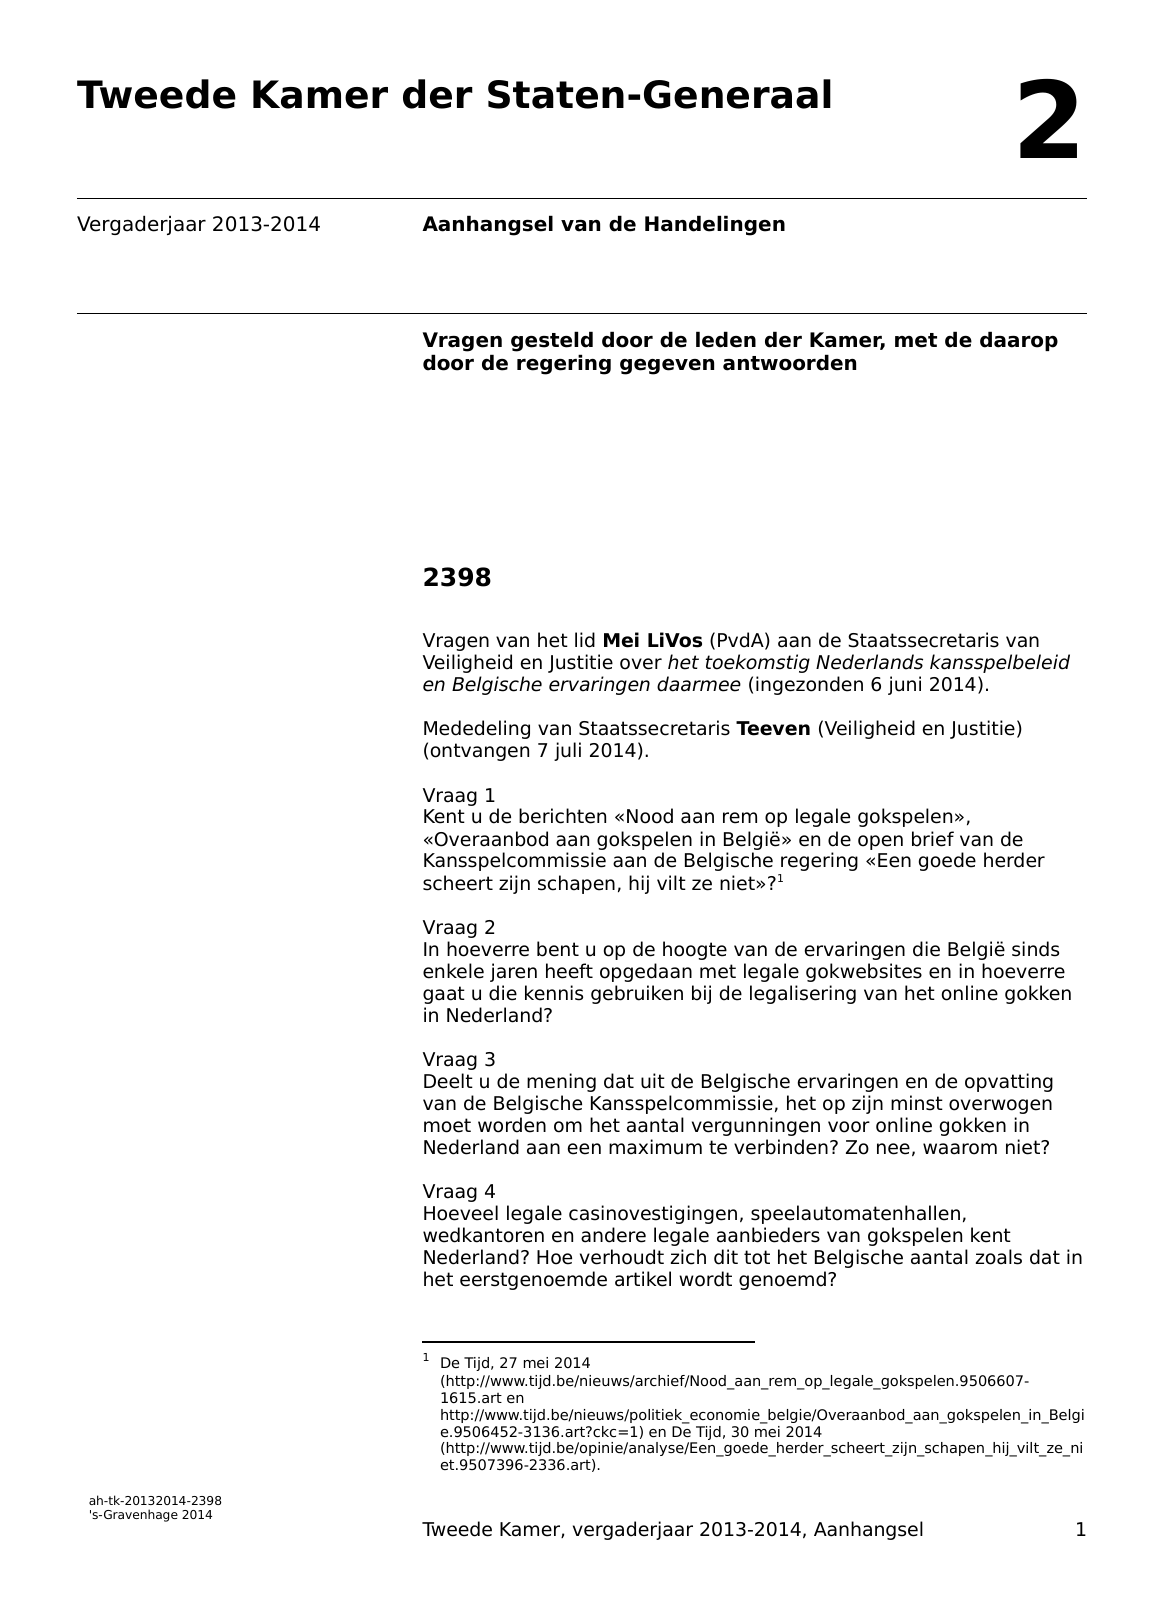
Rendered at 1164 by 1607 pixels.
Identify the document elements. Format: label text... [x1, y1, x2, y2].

text Mededeling van Staatssecretaris Teeven (Veiligheid en Justitie) (ontvangen 7 juli 2014). [422, 718, 1087, 762]
text Vraag 4 [422, 1181, 1087, 1203]
table_header Tweede Kamer der Staten-Generaal [77, 59, 886, 198]
text Kent u de berichten «Nood aan rem op legale gokspelen», «Overaanbod aan gokspelen in België» en de open brief van de Kansspelcommissie aan de Belgische regering «Een goede herder scheert zijn schapen, hij vilt ze niet»? [422, 806, 1087, 894]
text 2398 [422, 563, 1087, 592]
text Vraag 3 [422, 1049, 1087, 1071]
text Vraag 2 [422, 917, 1087, 938]
text 's-Gravenhage 2014 [88, 1508, 323, 1522]
text ah-tk-20132014-2398 [88, 1494, 323, 1508]
table_cell Vragen gesteld door de leden der Kamer, met de daarop door de regering gegeven antwoorden [422, 314, 1087, 375]
text Hoeveel legale casinovestigingen, speelautomatenhallen, wedkantoren en andere legale aanbieders van gokspelen kent Nederland? Hoe verhoudt zich dit tot het Belgische aantal zoals dat in het eerstgenoemde artikel wordt genoemd? [422, 1203, 1087, 1291]
text Vragen van het lid Mei LiVos (PvdA) aan de Staatssecretaris van Veiligheid en Justitie over het toekomstig Nederlands kansspelbeleid en Belgische ervaringen daarmee (ingezonden 6 juni 2014). [422, 630, 1087, 696]
text In hoeverre bent u op de hoogte van de ervaringen die België sinds enkele jaren heeft opgedaan met legale gokwebsites en in hoeverre gaat u die kennis gebruiken bij de legalisering van het online gokken in Nederland? [422, 938, 1087, 1026]
table_header 2 [886, 59, 1087, 198]
table_cell Vergaderjaar 2013-2014 [77, 199, 422, 313]
text Deelt u de mening dat uit de Belgische ervaringen en de opvatting van de Belgische Kansspelcommissie, het op zijn minst overwogen moet worden om het aantal vergunningen voor online gokken in Nederland aan een maximum te verbinden? Zo nee, waarom niet? [422, 1071, 1087, 1158]
text De Tijd, 27 mei 2014 (http://www.tijd.be/nieuws/archief/Nood_aan_rem_op_legale_gokspelen.9506607-1615.art en http://www.tijd.be/nieuws/politiek_economie_belgie/Overaanbod_aan_gokspelen_in_Belgie.9506452-3136.art?ckc=1) en De Tijd, 30 mei 2014 (http://www.tijd.be/opinie/analyse/Een_goede_herder_scheert_zijn_schapen_hij_vilt_ze_niet.9507396-2336.art). [422, 1351, 1087, 1474]
table_cell Aanhangsel van de Handelingen [422, 199, 1087, 313]
text Vraag 1 [422, 784, 1087, 806]
table_cell [77, 314, 422, 375]
